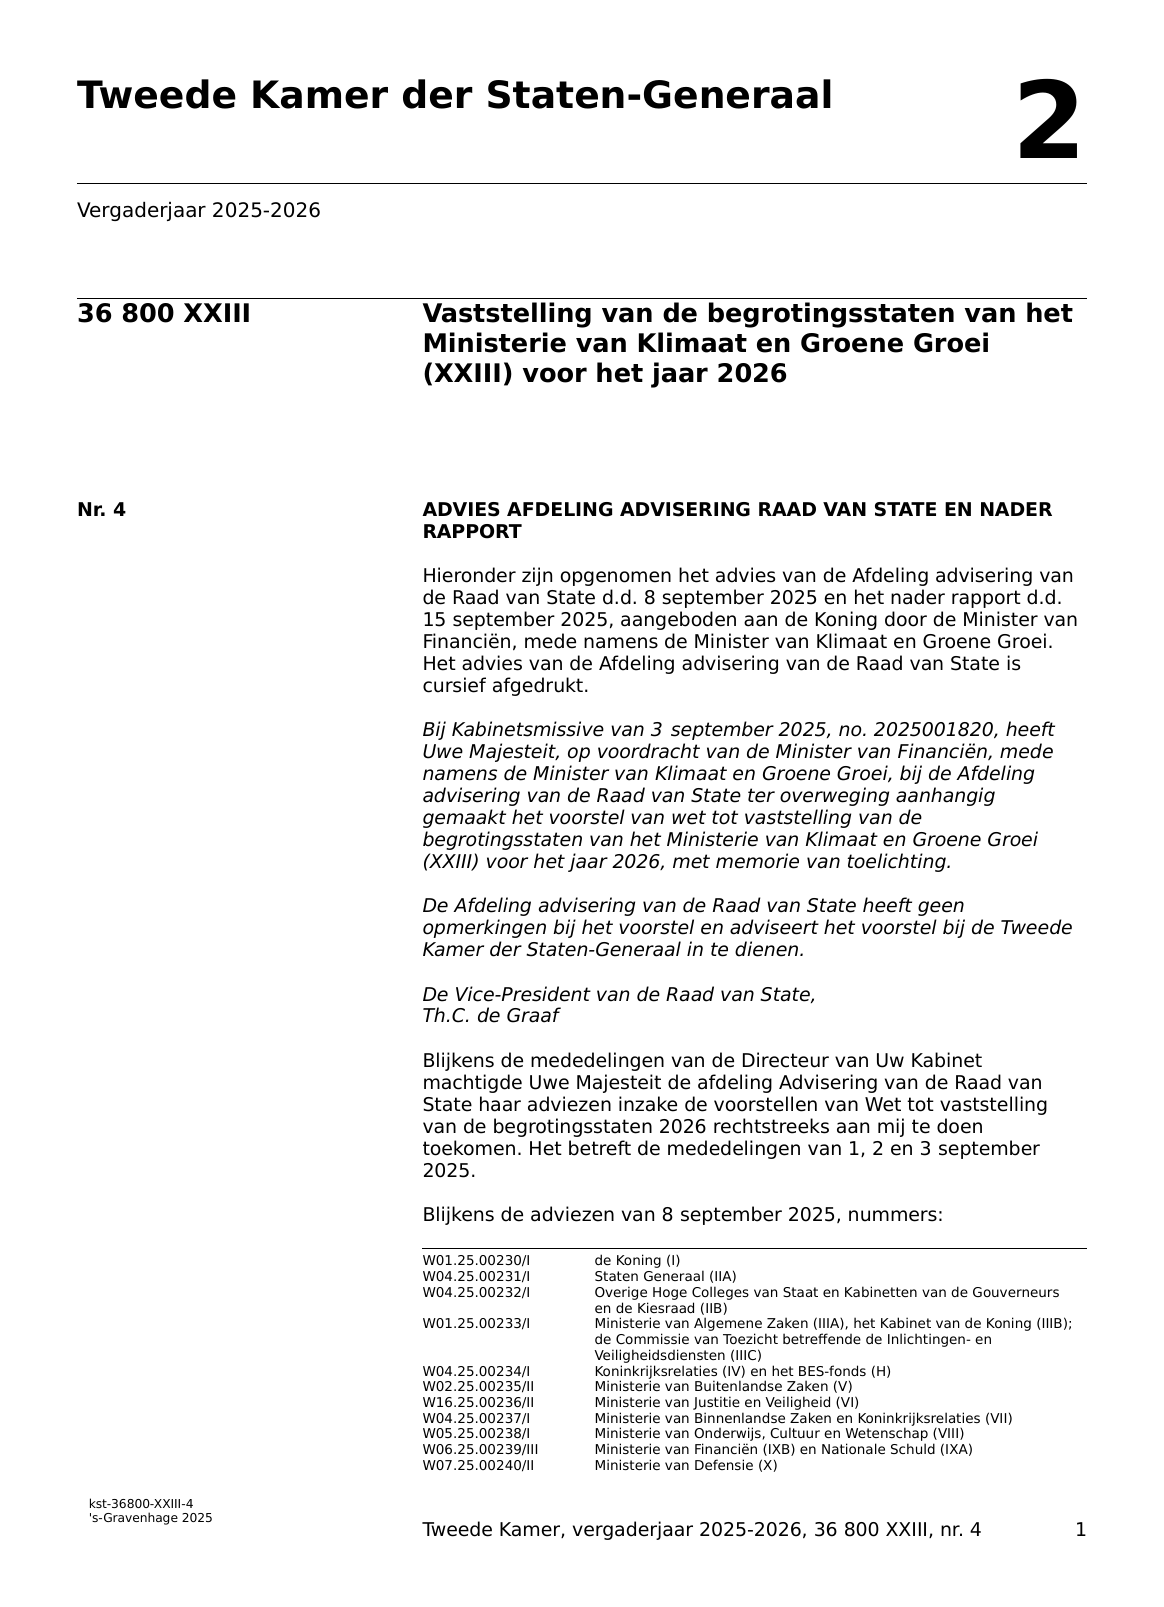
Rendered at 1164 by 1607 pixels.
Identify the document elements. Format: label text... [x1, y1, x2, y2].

table_cell Ministerie van Financiën (IXB) en Nationale Schuld (IXA) [588, 1442, 1087, 1458]
table_cell Ministerie van Binnenlandse Zaken en Koninkrijksrelaties (VII) [588, 1411, 1087, 1426]
text Hieronder zijn opgenomen het advies van de Afdeling advisering van de Raad van State d.d. 8 september 2025 en het nader rapport d.d. 15 september 2025, aangeboden aan de Koning door de Minister van Financiën, mede namens de Minister van Klimaat en Groene Groei. Het advies van de Afdeling advisering van de Raad van State is cursief afgedrukt. [422, 565, 1087, 697]
text 's-Gravenhage 2025 [88, 1511, 323, 1525]
subtitle 36 800 XXIII Vaststelling van de begrotingsstaten van het Ministerie van Klimaat en Groene Groei (XXIII) voor het jaar 2026 [77, 299, 1087, 388]
table_cell Ministerie van Justitie en Veiligheid (VI) [588, 1395, 1087, 1411]
table_cell W16.25.00236/II [422, 1395, 588, 1411]
text Bij Kabinetsmissive van 3 september 2025, no. 2025001820, heeft Uwe Majesteit, op voordracht van de Minister van Financiën, mede namens de Minister van Klimaat en Groene Groei, bij de Afdeling advisering van de Raad van State ter overweging aanhangig gemaakt het voorstel van wet tot vaststelling van de begrotingsstaten van het Ministerie van Klimaat en Groene Groei (XXIII) voor het jaar 2026, met memorie van toelichting. [422, 719, 1087, 873]
text kst-36800-XXIII-4 [88, 1497, 323, 1511]
table_cell Koninkrijksrelaties (IV) en het BES-fonds (H) [588, 1363, 1087, 1379]
table_cell W01.25.00233/I [422, 1316, 588, 1363]
table_cell W06.25.00239/III [422, 1442, 588, 1458]
table_header de Koning (I) [588, 1249, 1087, 1269]
table_cell Ministerie van Buitenlandse Zaken (V) [588, 1379, 1087, 1395]
table_cell W04.25.00231/I [422, 1269, 588, 1285]
table_header 2 [886, 59, 1087, 183]
table_header Tweede Kamer der Staten-Generaal [77, 59, 886, 183]
table_header W01.25.00230/I [422, 1249, 588, 1269]
table_cell W04.25.00232/I [422, 1285, 588, 1316]
table_cell W02.25.00235/II [422, 1379, 588, 1395]
text De Vice-President van de Raad van State, [422, 983, 1087, 1005]
table_cell Ministerie van Onderwijs, Cultuur en Wetenschap (VIII) [588, 1426, 1087, 1442]
table_cell Ministerie van Defensie (X) [588, 1458, 1087, 1473]
table_cell W04.25.00234/I [422, 1363, 588, 1379]
text De Afdeling advisering van de Raad van State heeft geen opmerkingen bij het voorstel en adviseert het voorstel bij de Tweede Kamer der Staten-Generaal in te dienen. [422, 895, 1087, 961]
text Th.C. de Graaf [422, 1005, 1087, 1027]
table_cell W04.25.00237/I [422, 1411, 588, 1426]
table_cell Overige Hoge Colleges van Staat en Kabinetten van de Gouverneurs en de Kiesraad (IIB) [588, 1285, 1087, 1316]
table_cell Vergaderjaar 2025-2026 [77, 184, 1087, 298]
table_cell W07.25.00240/II [422, 1458, 588, 1473]
table_cell Ministerie van Algemene Zaken (IIIA), het Kabinet van de Koning (IIIB); de Commissie van Toezicht betreffende de Inlichtingen- en Veiligheidsdiensten (IIIC) [588, 1316, 1087, 1363]
table_cell Staten Generaal (IIA) [588, 1269, 1087, 1285]
text Blijkens de mededelingen van de Directeur van Uw Kabinet machtigde Uwe Majesteit de afdeling Advisering van de Raad van State haar adviezen inzake de voorstellen van Wet tot vaststelling van de begrotingsstaten 2026 rechtstreeks aan mij te doen toekomen. Het betreft de mededelingen van 1, 2 en 3 september 2025. [422, 1049, 1087, 1181]
table_cell W05.25.00238/I [422, 1426, 588, 1442]
subtitle Nr. 4 ADVIES AFDELING ADVISERING RAAD VAN STATE EN NADER RAPPORT [77, 499, 1087, 543]
text Blijkens de adviezen van 8 september 2025, nummers: [422, 1204, 1087, 1226]
